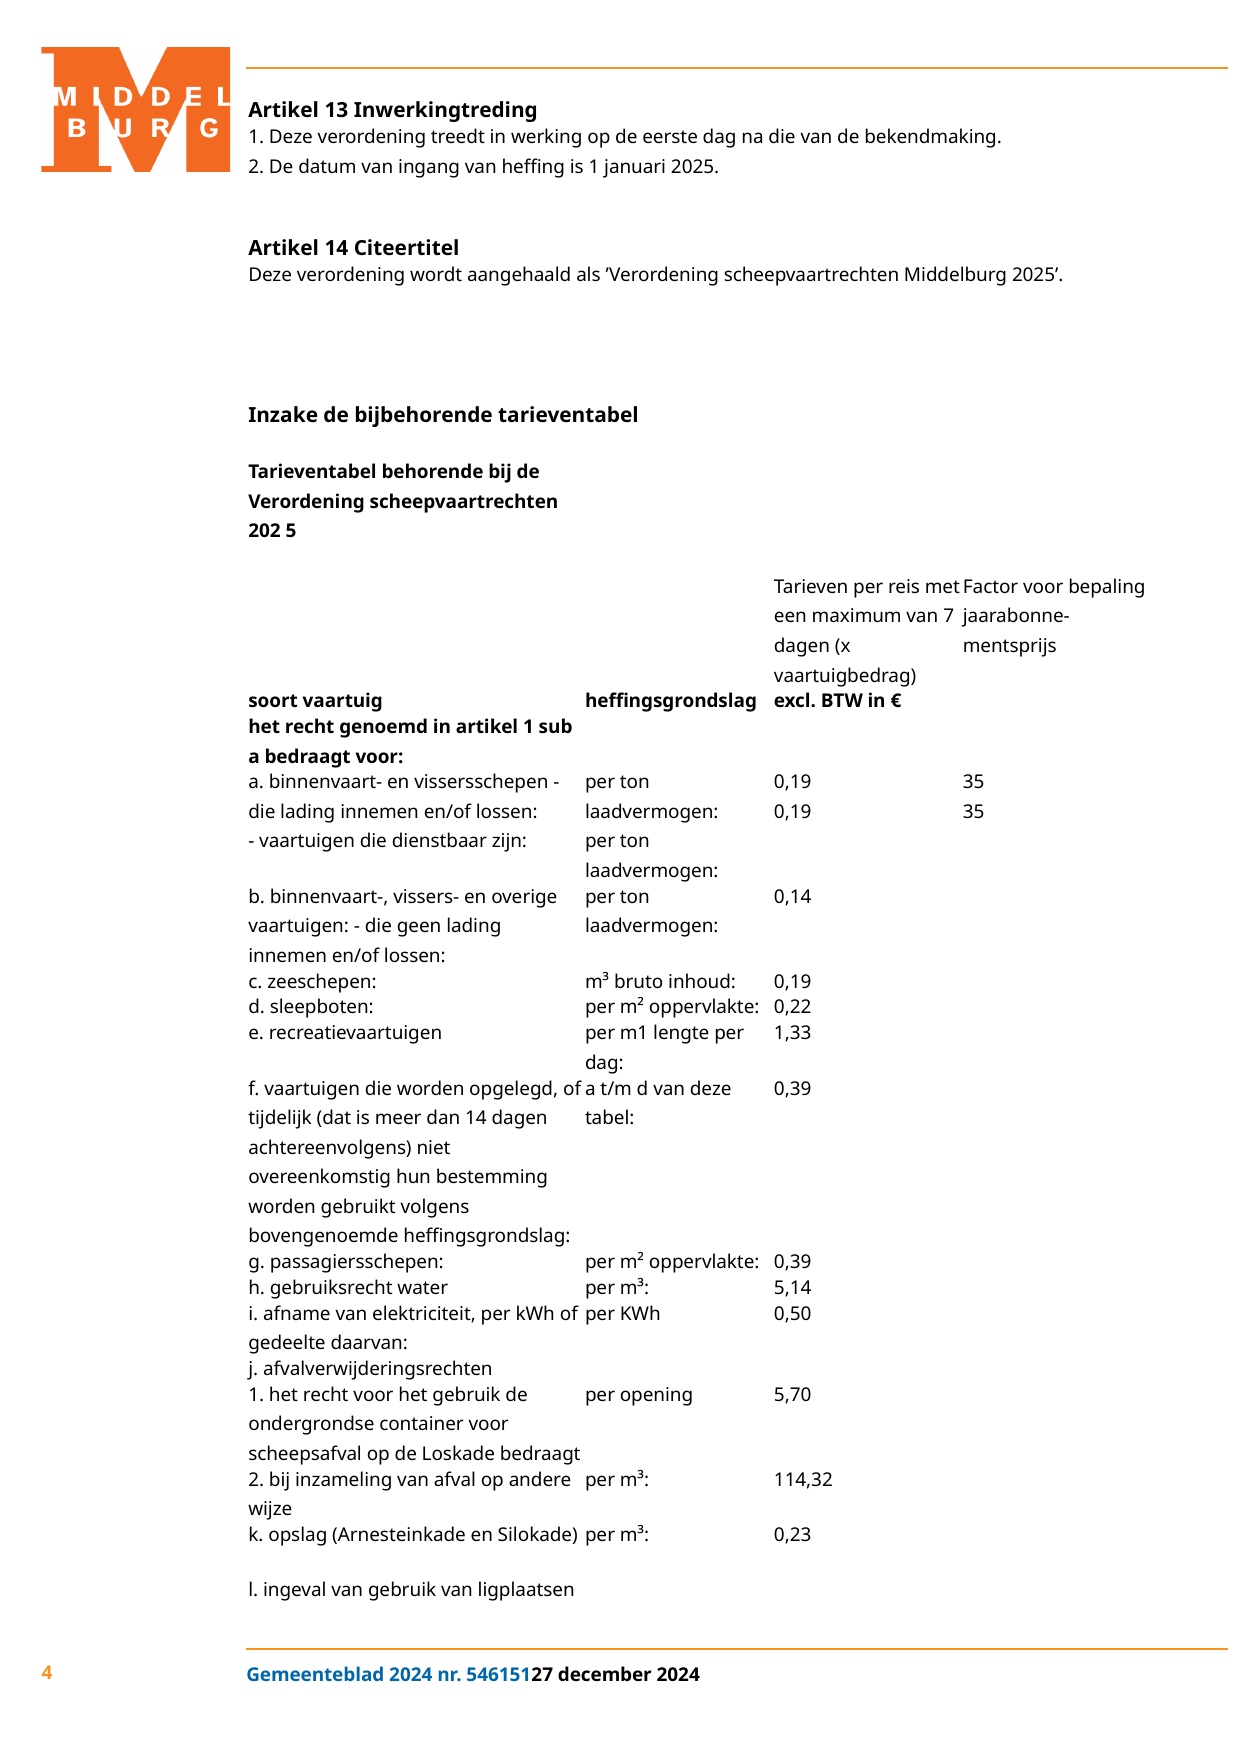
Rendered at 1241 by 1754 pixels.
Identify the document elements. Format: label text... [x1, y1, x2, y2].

table_cell [248, 573, 585, 687]
table_cell 5,70 [774, 1381, 963, 1466]
table_cell per m² oppervlakte: [585, 994, 774, 1019]
table_cell [963, 1547, 1152, 1602]
table_header Tarieventabel behorende bij de Verordening scheepvaartrechten 202 5 [248, 459, 585, 573]
table_cell per m² oppervlakte: [585, 1248, 774, 1274]
table_cell [774, 1547, 963, 1602]
table_cell k. opslag (Arnesteinkade en Silokade) [248, 1521, 585, 1547]
table_cell [963, 968, 1152, 994]
table_cell a t/m d van deze tabel: [585, 1075, 774, 1248]
table_cell 1. het recht voor het gebruik de ondergrondse container voor scheepsafval op de Loskade bedraagt [248, 1381, 585, 1466]
table_cell [774, 1355, 963, 1381]
table_cell [585, 1355, 774, 1381]
table_cell heffingsgrondslag [585, 688, 774, 713]
table_cell soort vaartuig [248, 688, 585, 713]
table_cell e. recreatievaartuigen [248, 1019, 585, 1075]
table_cell m³ bruto inhoud: [585, 968, 774, 994]
table_cell [963, 1521, 1152, 1547]
table_cell 0,50 [774, 1300, 963, 1355]
table_cell a. binnenvaart- en vissersschepen - die lading innemen en/of lossen: - vaartuigen die dienstbaar zijn: [248, 769, 585, 883]
picture [41, 47, 231, 172]
text 1. Deze verordening treedt in werking op de eerste dag na die van de bekendmaking. [248, 123, 1152, 149]
table_cell [774, 713, 963, 768]
table_cell per m³: [585, 1521, 774, 1547]
table_cell excl. BTW in € [774, 688, 963, 713]
table_cell 0,23 [774, 1521, 963, 1547]
table_cell Factor voor bepaling jaarabonne-mentsprijs [963, 573, 1152, 687]
table_cell 0,14 [774, 883, 963, 968]
table_cell 0,22 [774, 994, 963, 1019]
table_cell 0,19 0,19 [774, 769, 963, 883]
table_cell per ton laadvermogen: per ton laadvermogen: [585, 769, 774, 883]
table_cell het recht genoemd in artikel 1 sub a bedraagt voor: [248, 713, 585, 768]
table_cell per opening [585, 1381, 774, 1466]
table_cell i. afname van elektriciteit, per kWh of gedeelte daarvan: [248, 1300, 585, 1355]
text Artikel 14 Citeertitel [248, 233, 1152, 261]
table_cell 0,19 [774, 968, 963, 994]
table_cell [963, 1381, 1152, 1466]
table_cell per ton laadvermogen: [585, 883, 774, 968]
table_cell 35 35 [963, 769, 1152, 883]
table_cell c. zeeschepen: [248, 968, 585, 994]
table_cell per m1 lengte per dag: [585, 1019, 774, 1075]
table_cell h. gebruiksrecht water [248, 1274, 585, 1300]
table_cell [963, 1300, 1152, 1355]
table_cell [585, 573, 774, 687]
table_cell [963, 1466, 1152, 1521]
table_cell [963, 883, 1152, 968]
text Inzake de bijbehorende tarieventabel [248, 400, 1152, 429]
table_cell [963, 688, 1152, 713]
table_cell [585, 1547, 774, 1602]
table_cell 5,14 [774, 1274, 963, 1300]
text 2. De datum van ingang van heffing is 1 januari 2025. [248, 153, 1152, 178]
table_cell j. afvalverwijderingsrechten [248, 1355, 585, 1381]
table_cell [963, 1355, 1152, 1381]
table_cell 1,33 [774, 1019, 963, 1075]
text Artikel 13 Inwerkingtreding [248, 95, 1152, 123]
table_cell [963, 994, 1152, 1019]
table_cell l. ingeval van gebruik van ligplaatsen [248, 1547, 585, 1602]
table_cell b. binnenvaart-, vissers- en overige vaartuigen: - die geen lading innemen en/of lossen: [248, 883, 585, 968]
table_cell 0,39 [774, 1075, 963, 1248]
table_cell f. vaartuigen die worden opgelegd, of tijdelijk (dat is meer dan 14 dagen achtereenvolgens) niet overeenkomstig hun bestemming worden gebruikt volgens bovengenoemde heffingsgrondslag: [248, 1075, 585, 1248]
table_cell g. passagiersschepen: [248, 1248, 585, 1274]
table_cell per m³: [585, 1274, 774, 1300]
table_cell 0,39 [774, 1248, 963, 1274]
table_cell per KWh [585, 1300, 774, 1355]
table_cell Tarieven per reis met een maximum van 7 dagen (x vaartuigbedrag) [774, 573, 963, 687]
table_cell 114,32 [774, 1466, 963, 1521]
table_cell [963, 1075, 1152, 1248]
table_cell 2. bij inzameling van afval op andere wijze [248, 1466, 585, 1521]
table_cell [963, 1019, 1152, 1075]
table_cell d. sleepboten: [248, 994, 585, 1019]
table_cell per m³: [585, 1466, 774, 1521]
table_cell [963, 1274, 1152, 1300]
table_cell [963, 713, 1152, 768]
text Deze verordening wordt aangehaald als ’Verordening scheepvaartrechten Middelburg 2025’. [248, 261, 1152, 287]
table_cell [963, 1248, 1152, 1274]
table_cell [585, 713, 774, 768]
